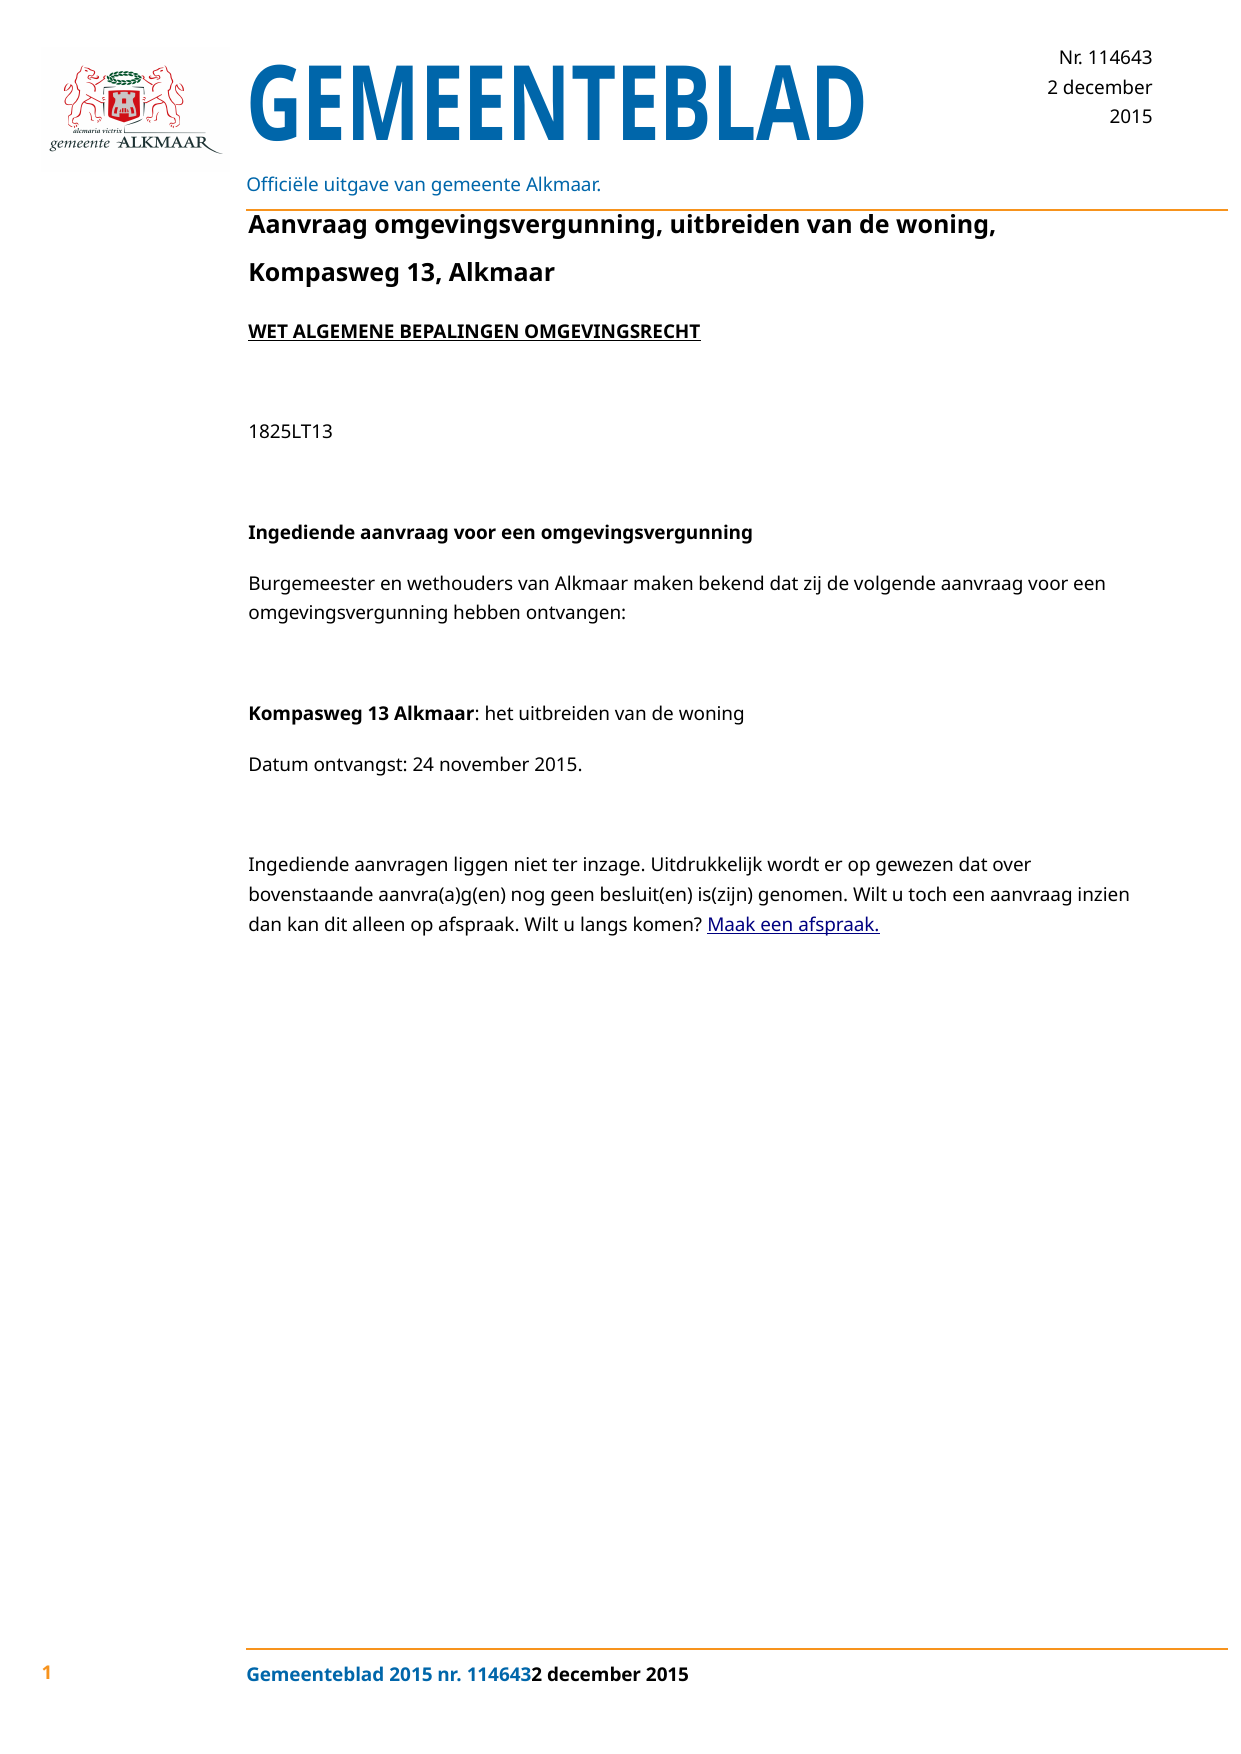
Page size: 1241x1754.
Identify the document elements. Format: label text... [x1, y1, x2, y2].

text 1825LT13 [248, 419, 1152, 444]
text Burgemeester en wethouders van Alkmaar maken bekend dat zij de volgende aanvraag voor een omgevingsvergunning hebben ontvangen: [248, 570, 1152, 625]
text Datum ontvangst: 24 november 2015. [248, 751, 1152, 777]
text WET ALGEMENE BEPALINGEN OMGEVINGSRECHT [248, 318, 1152, 344]
text Aanvraag omgevingsvergunning, uitbreiden van de woning, Kompasweg 13, Alkmaar [248, 211, 1152, 288]
text Kompasweg 13 Alkmaar: het uitbreiden van de woning [248, 700, 1152, 726]
text Ingediende aanvraag voor een omgevingsvergunning [248, 519, 1152, 545]
picture [41, 47, 231, 172]
text Ingediende aanvragen liggen niet ter inzage. Uitdrukkelijk wordt er op gewezen dat over bovenstaande aanvra(a)g(en) nog geen besluit(en) is(zijn) genomen. Wilt u toch een aanvraag inzien dan kan dit alleen op afspraak. Wilt u langs komen? Maak een afspraak. [248, 852, 1152, 937]
